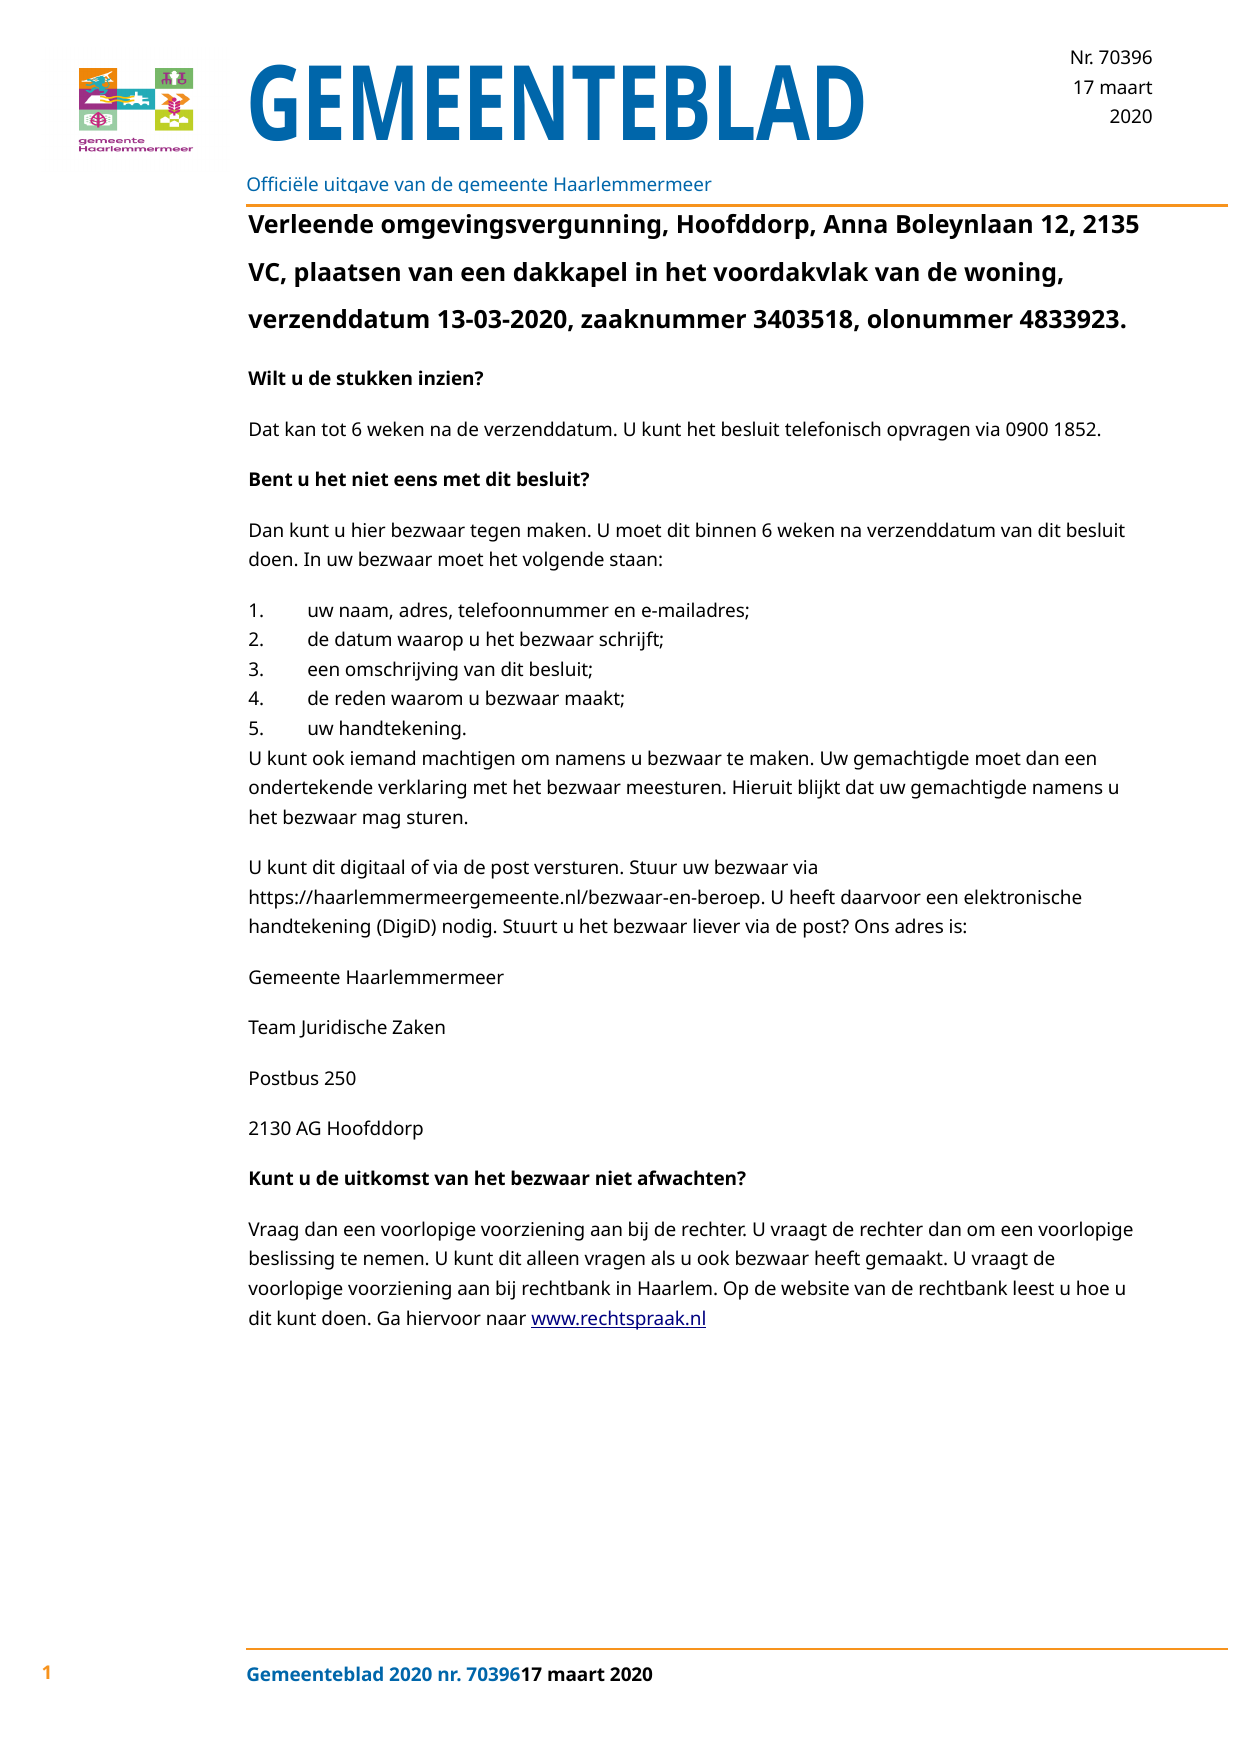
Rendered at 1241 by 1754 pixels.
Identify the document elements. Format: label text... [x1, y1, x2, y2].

text Dat kan tot 6 weken na de verzenddatum. U kunt het besluit telefonisch opvragen via 0900 1852. [248, 416, 1152, 442]
text Vraag dan een voorlopige voorziening aan bij de rechter. U vraagt de rechter dan om een voorlopige beslissing te nemen. U kunt dit alleen vragen als u ook bezwaar heeft gemaakt. U vraagt de voorlopige voorziening aan bij rechtbank in Haarlem. Op de website van de rechtbank leest u hoe u dit kunt doen. Ga hiervoor naar www.rechtspraak.nl [248, 1216, 1152, 1330]
text 2130 AG Hoofddorp [248, 1115, 1152, 1141]
text U kunt ook iemand machtigen om namens u bezwaar te maken. Uw gemachtigde moet dan een ondertekende verklaring met het bezwaar meesturen. Hieruit blijkt dat uw gemachtigde namens u het bezwaar mag sturen. [248, 745, 1152, 829]
text Postbus 250 [248, 1065, 1152, 1090]
text Verleende omgevingsvergunning, Hoofddorp, Anna Boleynlaan 12, 2135 VC, plaatsen van een dakkapel in het voordakvlak van de woning, verzenddatum 13-03-2020, zaaknummer 3403518, olonummer 4833923. [248, 207, 1152, 336]
list uw handtekening. [248, 715, 1152, 741]
list een omschrijving van dit besluit; [248, 656, 1152, 682]
list de reden waarom u bezwaar maakt; [248, 686, 1152, 711]
text Bent u het niet eens met dit besluit? [248, 466, 1152, 492]
text Wilt u de stukken inzien? [248, 366, 1152, 391]
text Kunt u de uitkomst van het bezwaar niet afwachten? [248, 1166, 1152, 1191]
text Gemeente Haarlemmermeer [248, 964, 1152, 989]
list de datum waarop u het bezwaar schrijft; [248, 626, 1152, 652]
text U kunt dit digitaal of via de post versturen. Stuur uw bezwaar via https://haarlemmermeergemeente.nl/bezwaar-en-beroep. U heeft daarvoor een elektronische handtekening (DigiD) nodig. Stuurt u het bezwaar liever via de post? Ons adres is: [248, 854, 1152, 939]
picture [41, 47, 231, 172]
list uw naam, adres, telefoonnummer en e-mailadres; [248, 597, 1152, 622]
text Dan kunt u hier bezwaar tegen maken. U moet dit binnen 6 weken na verzenddatum van dit besluit doen. In uw bezwaar moet het volgende staan: [248, 517, 1152, 572]
text Team Juridische Zaken [248, 1014, 1152, 1040]
